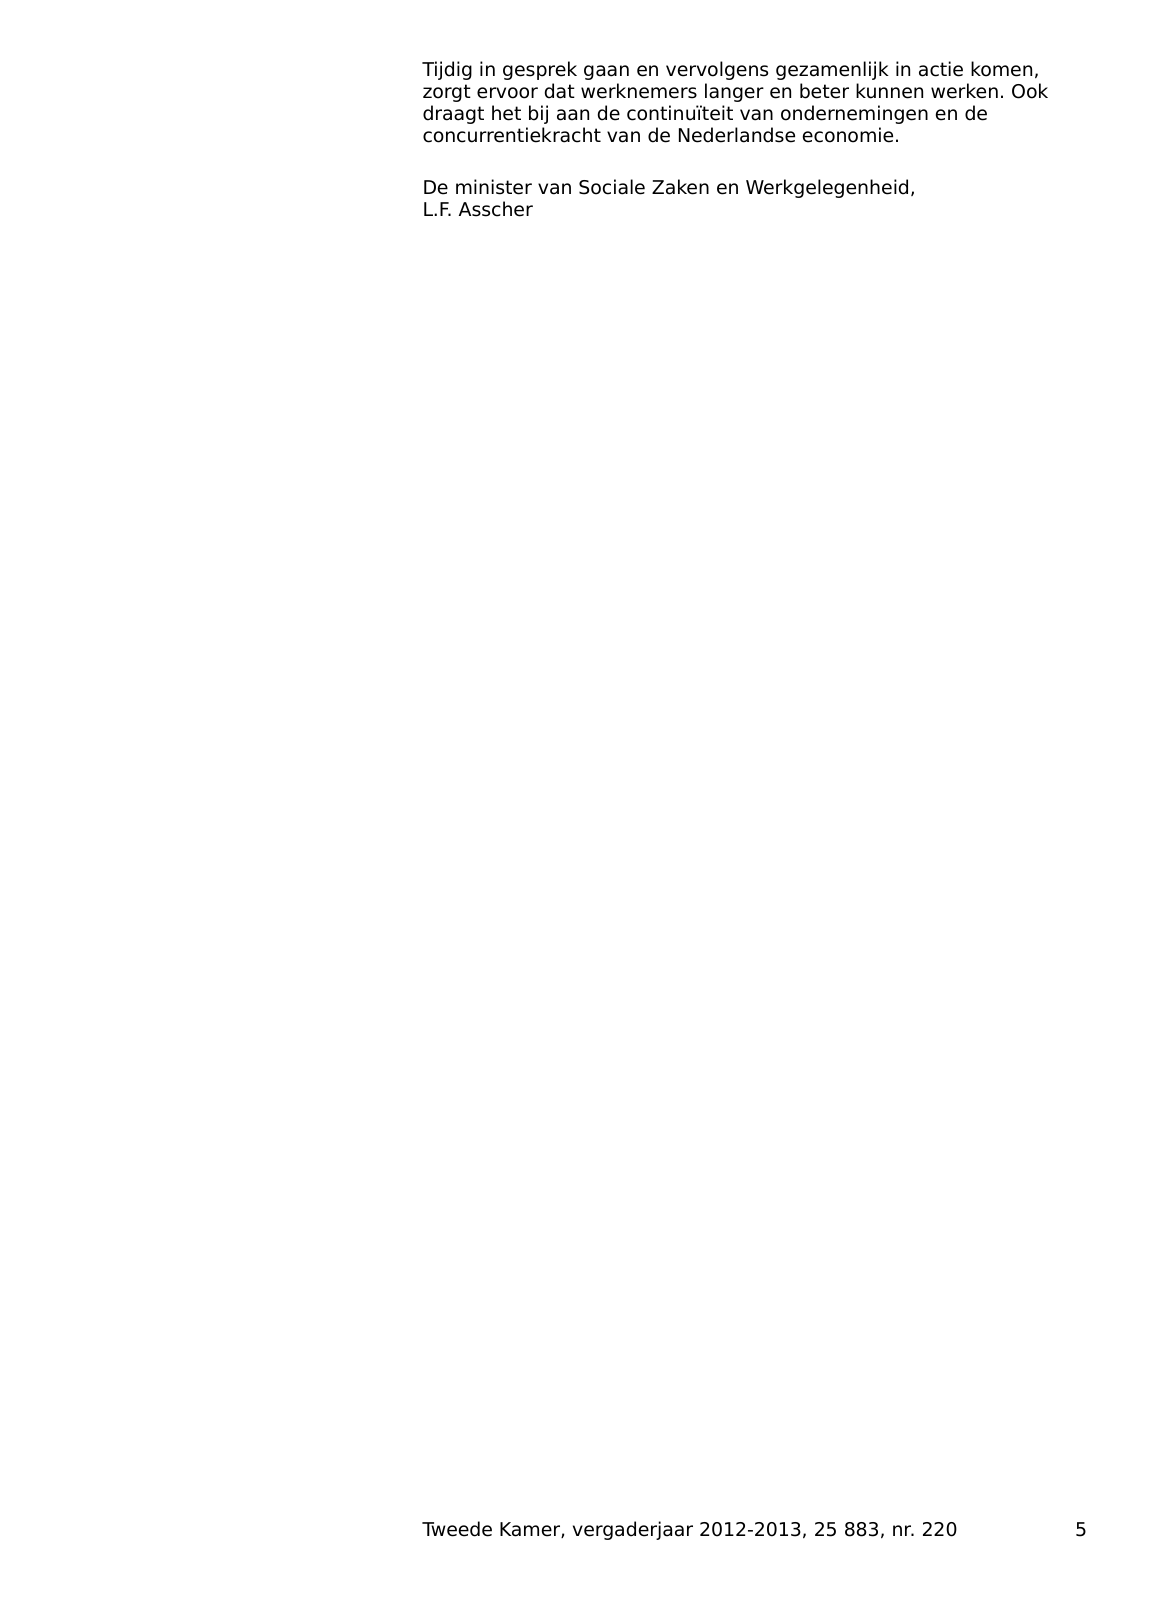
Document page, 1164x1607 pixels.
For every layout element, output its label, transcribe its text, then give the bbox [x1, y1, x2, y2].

text Tijdig in gesprek gaan en vervolgens gezamenlijk in actie komen, zorgt ervoor dat werknemers langer en beter kunnen werken. Ook draagt het bij aan de continuïteit van ondernemingen en de concurrentiekracht van de Nederlandse economie. [422, 59, 1087, 147]
text De minister van Sociale Zaken en Werkgelegenheid, L.F. Asscher [422, 177, 1087, 221]
